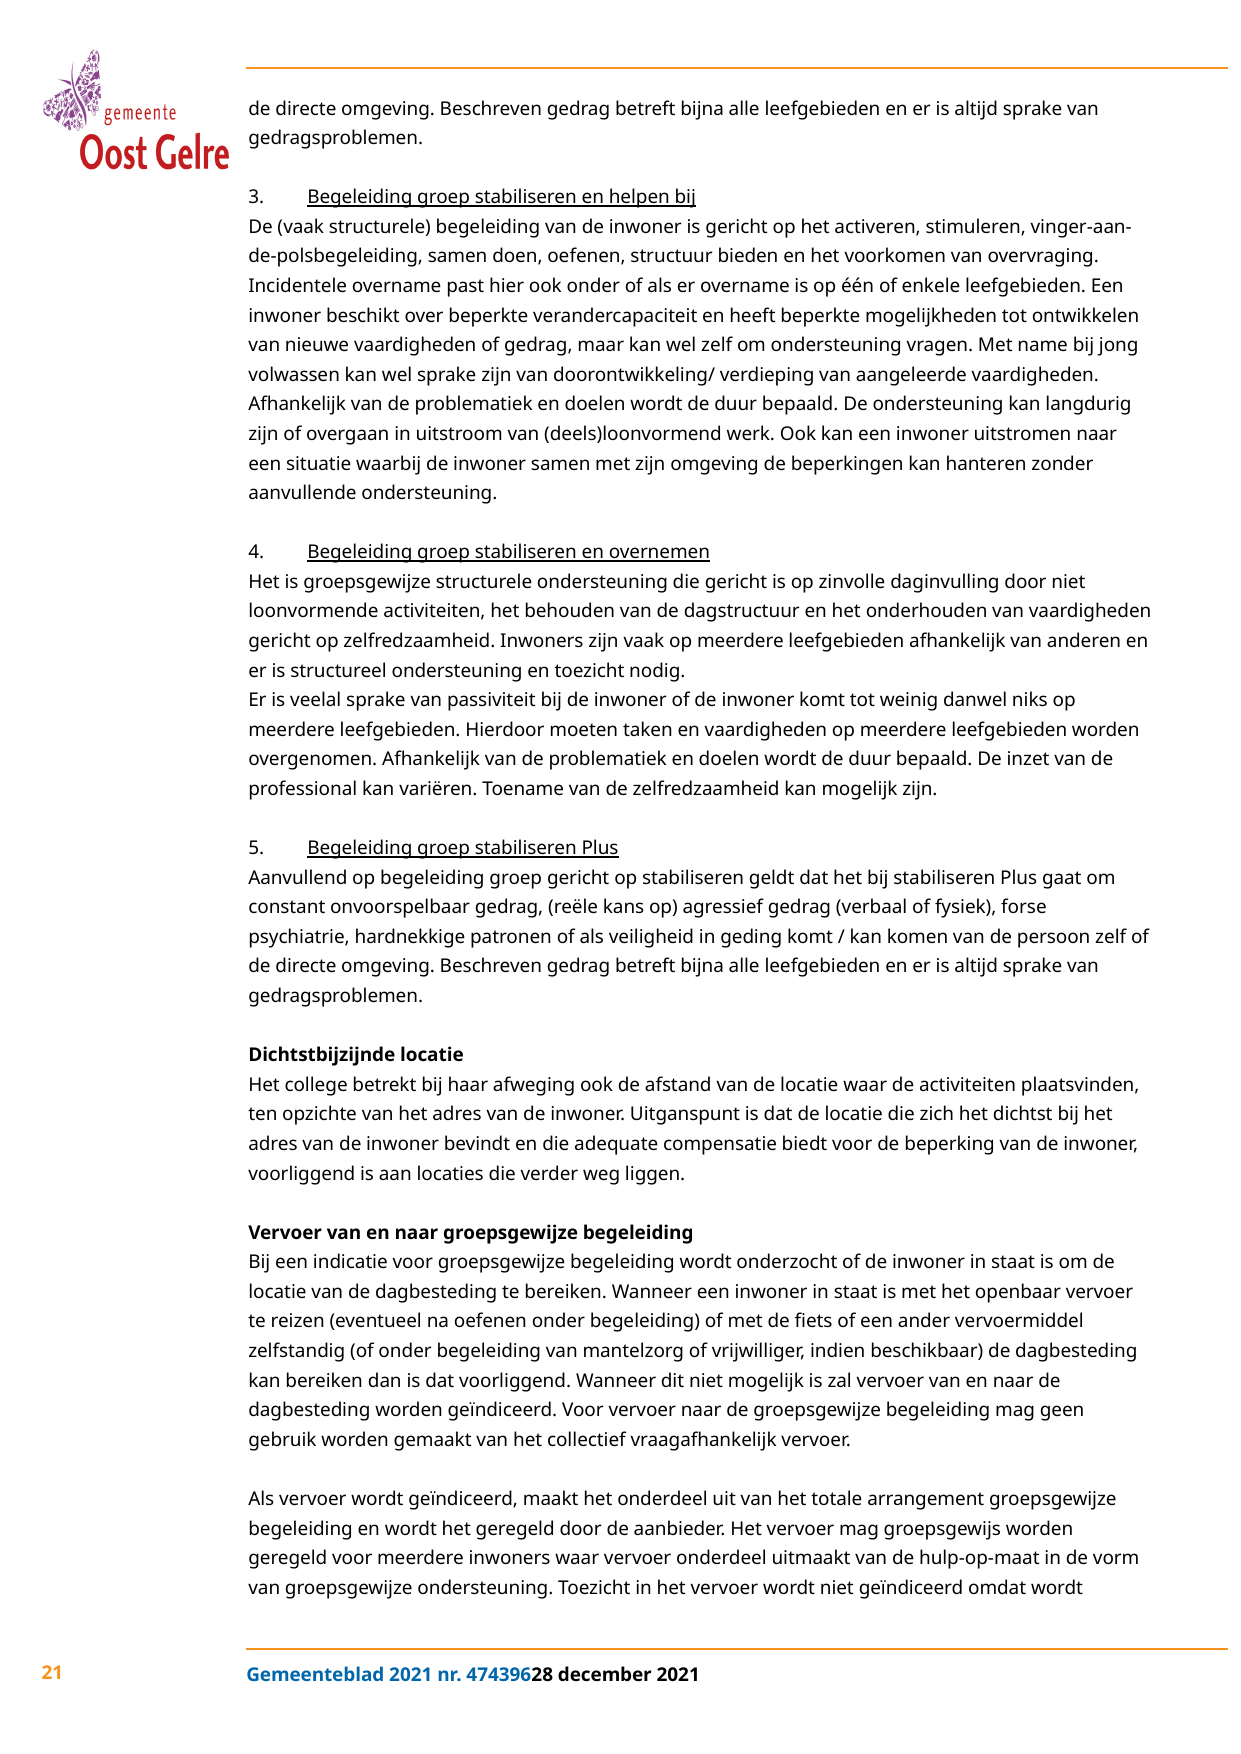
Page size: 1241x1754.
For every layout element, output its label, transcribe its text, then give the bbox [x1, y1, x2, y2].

text Bij een indicatie voor groepsgewijze begeleiding wordt onderzocht of de inwoner in staat is om de locatie van de dagbesteding te bereiken. Wanneer een inwoner in staat is met het openbaar vervoer te reizen (eventueel na oefenen onder begeleiding) of met de fiets of een ander vervoermiddel zelfstandig (of onder begeleiding van mantelzorg of vrijwilliger, indien beschikbaar) de dagbesteding kan bereiken dan is dat voorliggend. Wanneer dit niet mogelijk is zal vervoer van en naar de dagbesteding worden geïndiceerd. Voor vervoer naar de groepsgewijze begeleiding mag geen gebruik worden gemaakt van het collectief vraagafhankelijk vervoer. [248, 1248, 1152, 1452]
text Er is veelal sprake van passiviteit bij de inwoner of de inwoner komt tot weinig danwel niks op meerdere leefgebieden. Hierdoor moeten taken en vaardigheden op meerdere leefgebieden worden overgenomen. Afhankelijk van de problematiek en doelen wordt de duur bepaald. De inzet van de professional kan variëren. Toename van de zelfredzaamheid kan mogelijk zijn. [248, 686, 1152, 801]
list Begeleiding groep stabiliseren en helpen bij [248, 183, 1152, 209]
text De (vaak structurele) begeleiding van de inwoner is gericht op het activeren, stimuleren, vinger-aan-de-polsbegeleiding, samen doen, oefenen, structuur bieden en het voorkomen van overvraging. Incidentele overname past hier ook onder of als er overname is op één of enkele leefgebieden. Een inwoner beschikt over beperkte verandercapaciteit en heeft beperkte mogelijkheden tot ontwikkelen van nieuwe vaardigheden of gedrag, maar kan wel zelf om ondersteuning vragen. Met name bij jong volwassen kan wel sprake zijn van doorontwikkeling/ verdieping van aangeleerde vaardigheden. Afhankelijk van de problematiek en doelen wordt de duur bepaald. De ondersteuning kan langdurig zijn of overgaan in uitstroom van (deels)loonvormend werk. Ook kan een inwoner uitstromen naar een situatie waarbij de inwoner samen met zijn omgeving de beperkingen kan hanteren zonder aanvullende ondersteuning. [248, 213, 1152, 505]
text Het is groepsgewijze structurele ondersteuning die gericht is op zinvolle daginvulling door niet loonvormende activiteiten, het behouden van de dagstructuur en het onderhouden van vaardigheden gericht op zelfredzaamheid. Inwoners zijn vaak op meerdere leefgebieden afhankelijk van anderen en er is structureel ondersteuning en toezicht nodig. [248, 568, 1152, 683]
text Het college betrekt bij haar afweging ook de afstand van de locatie waar de activiteiten plaatsvinden, ten opzichte van het adres van de inwoner. Uitganspunt is dat de locatie die zich het dichtst bij het adres van de inwoner bevindt en die adequate compensatie biedt voor de beperking van de inwoner, voorliggend is aan locaties die verder weg liggen. [248, 1071, 1152, 1186]
text Dichtstbijzijnde locatie [248, 1041, 1152, 1067]
text Vervoer van en naar groepsgewijze begeleiding [248, 1219, 1152, 1245]
text Aanvullend op begeleiding groep gericht op stabiliseren geldt dat het bij stabiliseren Plus gaat om constant onvoorspelbaar gedrag, (reële kans op) agressief gedrag (verbaal of fysiek), forse psychiatrie, hardnekkige patronen of als veiligheid in geding komt / kan komen van de persoon zelf of de directe omgeving. Beschreven gedrag betreft bijna alle leefgebieden en er is altijd sprake van gedragsproblemen. [248, 864, 1152, 1008]
picture [41, 47, 231, 172]
text de directe omgeving. Beschreven gedrag betreft bijna alle leefgebieden en er is altijd sprake van gedragsproblemen. [248, 95, 1152, 150]
list Begeleiding groep stabiliseren en overnemen [248, 538, 1152, 564]
list Begeleiding groep stabiliseren Plus [248, 834, 1152, 860]
text Als vervoer wordt geïndiceerd, maakt het onderdeel uit van het totale arrangement groepsgewijze begeleiding en wordt het geregeld door de aanbieder. Het vervoer mag groepsgewijs worden geregeld voor meerdere inwoners waar vervoer onderdeel uitmaakt van de hulp-op-maat in de vorm van groepsgewijze ondersteuning. Toezicht in het vervoer wordt niet geïndiceerd omdat wordt [248, 1485, 1152, 1600]
